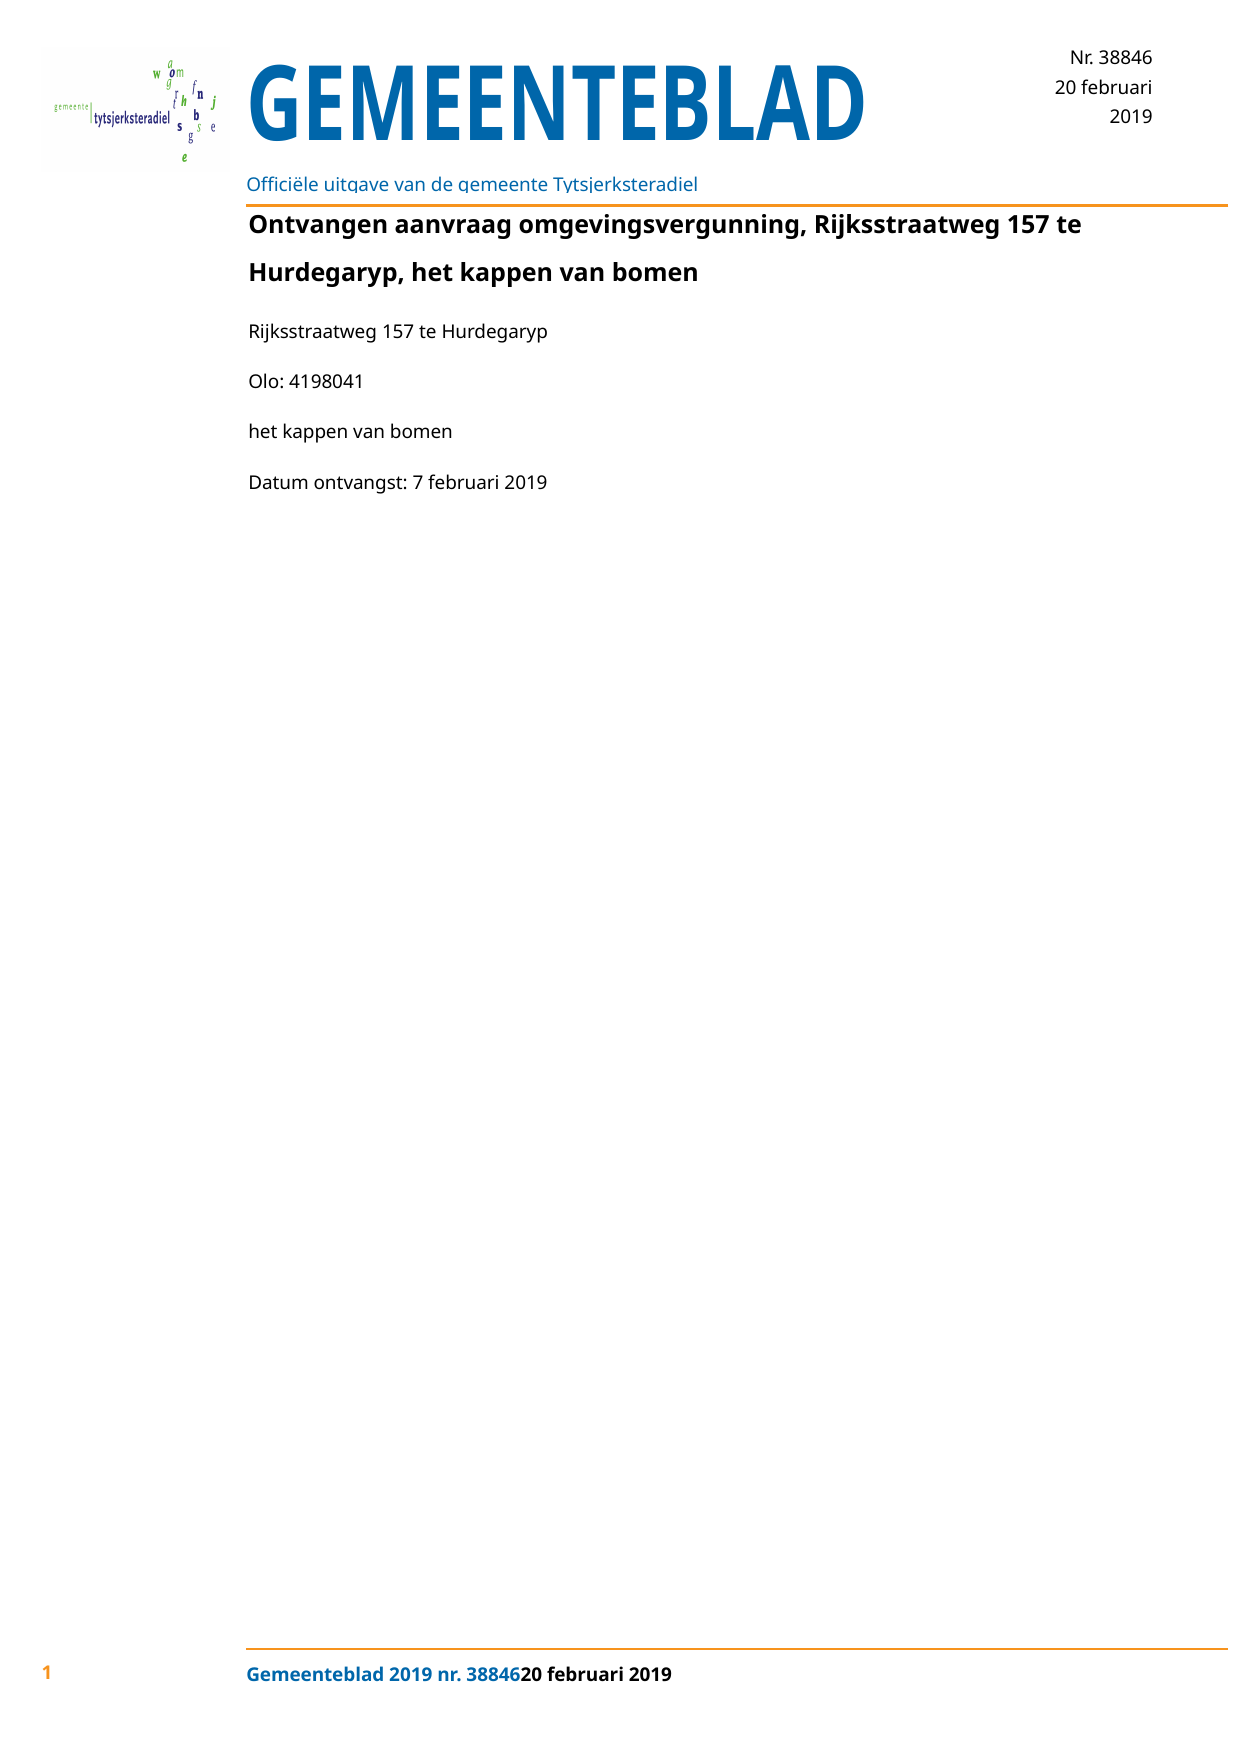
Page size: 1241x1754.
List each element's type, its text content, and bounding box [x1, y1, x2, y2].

text het kappen van bomen [248, 419, 1152, 444]
text Datum ontvangst: 7 februari 2019 [248, 469, 1152, 495]
text Ontvangen aanvraag omgevingsvergunning, Rijksstraatweg 157 te Hurdegaryp, het kappen van bomen [248, 207, 1152, 288]
text Olo: 4198041 [248, 368, 1152, 394]
text Rijksstraatweg 157 te Hurdegaryp [248, 318, 1152, 344]
picture [41, 47, 231, 172]
